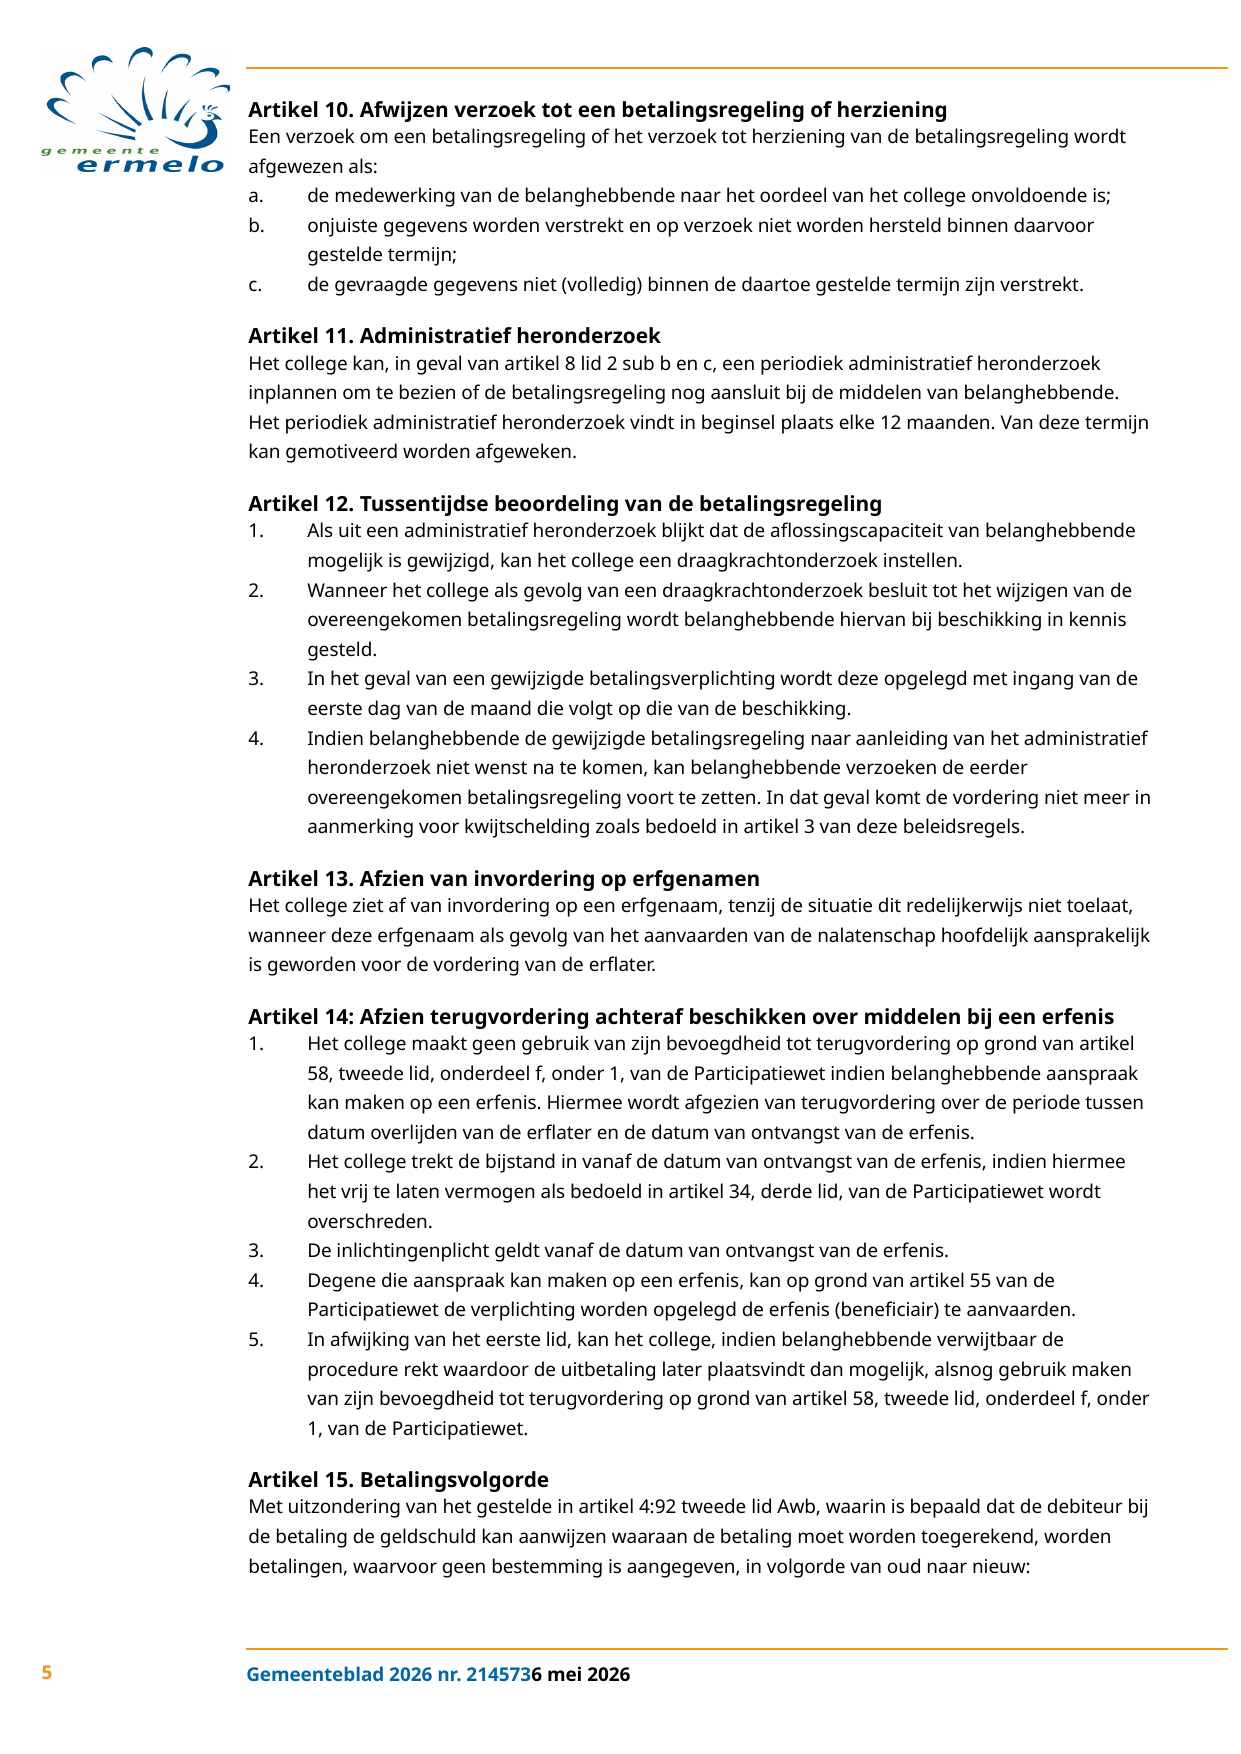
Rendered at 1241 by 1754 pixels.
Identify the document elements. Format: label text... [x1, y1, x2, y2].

list Wanneer het college als gevolg van een draagkrachtonderzoek besluit tot het wijzigen van de overeengekomen betalingsregeling wordt belanghebbende hiervan bij beschikking in kennis gesteld. [248, 577, 1152, 662]
list Indien belanghebbende de gewijzigde betalingsregeling naar aanleiding van het administratief heronderzoek niet wenst na te komen, kan belanghebbende verzoeken de eerder overeengekomen betalingsregeling voort te zetten. In dat geval komt de vordering niet meer in aanmerking voor kwijtschelding zoals bedoeld in artikel 3 van deze beleidsregels. [248, 725, 1152, 839]
list Het college maakt geen gebruik van zijn bevoegdheid tot terugvordering op grond van artikel 58, tweede lid, onderdeel f, onder 1, van de Participatiewet indien belanghebbende aanspraak kan maken op een erfenis. Hiermee wordt afgezien van terugvordering over de periode tussen datum overlijden van de erflater en de datum van ontvangst van de erfenis. [248, 1030, 1152, 1145]
text Artikel 15. Betalingsvolgorde [248, 1465, 1152, 1494]
text Artikel 10. Afwijzen verzoek tot een betalingsregeling of herziening [248, 95, 1152, 123]
text Artikel 12. Tussentijdse beoordeling van de betalingsregeling [248, 489, 1152, 518]
list In afwijking van het eerste lid, kan het college, indien belanghebbende verwijtbaar de procedure rekt waardoor de uitbetaling later plaatsvindt dan mogelijk, alsnog gebruik maken van zijn bevoegdheid tot terugvordering op grond van artikel 58, tweede lid, onderdeel f, onder 1, van de Participatiewet. [248, 1326, 1152, 1441]
text Artikel 13. Afzien van invordering op erfgenamen [248, 864, 1152, 892]
list de medewerking van de belanghebbende naar het oordeel van het college onvoldoende is; [248, 182, 1152, 208]
text Het college ziet af van invordering op een erfgenaam, tenzij de situatie dit redelijkerwijs niet toelaat, wanneer deze erfgenaam als gevolg van het aanvaarden van de nalatenschap hoofdelijk aansprakelijk is geworden voor de vordering van de erflater. [248, 892, 1152, 977]
list Als uit een administratief heronderzoek blijkt dat de aflossingscapaciteit van belanghebbende mogelijk is gewijzigd, kan het college een draagkrachtonderzoek instellen. [248, 518, 1152, 573]
picture [41, 47, 231, 172]
list Degene die aanspraak kan maken op een erfenis, kan op grond van artikel 55 van de Participatiewet de verplichting worden opgelegd de erfenis (beneficiair) te aanvaarden. [248, 1267, 1152, 1322]
list Het college trekt de bijstand in vanaf de datum van ontvangst van de erfenis, indien hiermee het vrij te laten vermogen als bedoeld in artikel 34, derde lid, van de Participatiewet wordt overschreden. [248, 1149, 1152, 1233]
list de gevraagde gegevens niet (volledig) binnen de daartoe gestelde termijn zijn verstrekt. [248, 271, 1152, 297]
text Met uitzondering van het gestelde in artikel 4:92 tweede lid Awb, waarin is bepaald dat de debiteur bij de betaling de geldschuld kan aanwijzen waaraan de betaling moet worden toegerekend, worden betalingen, waarvoor geen bestemming is aangegeven, in volgorde van oud naar nieuw: [248, 1494, 1152, 1579]
list In het geval van een gewijzigde betalingsverplichting wordt deze opgelegd met ingang van de eerste dag van de maand die volgt op die van de beschikking. [248, 666, 1152, 721]
list De inlichtingenplicht geldt vanaf de datum van ontvangst van de erfenis. [248, 1237, 1152, 1263]
text Artikel 14: Afzien terugvordering achteraf beschikken over middelen bij een erfenis [248, 1002, 1152, 1030]
text Artikel 11. Administratief heronderzoek [248, 322, 1152, 350]
list onjuiste gegevens worden verstrekt en op verzoek niet worden hersteld binnen daarvoor gestelde termijn; [248, 212, 1152, 267]
text Een verzoek om een betalingsregeling of het verzoek tot herziening van de betalingsregeling wordt afgewezen als: [248, 123, 1152, 178]
text Het college kan, in geval van artikel 8 lid 2 sub b en c, een periodiek administratief heronderzoek inplannen om te bezien of de betalingsregeling nog aansluit bij de middelen van belanghebbende. Het periodiek administratief heronderzoek vindt in beginsel plaats elke 12 maanden. Van deze termijn kan gemotiveerd worden afgeweken. [248, 350, 1152, 464]
